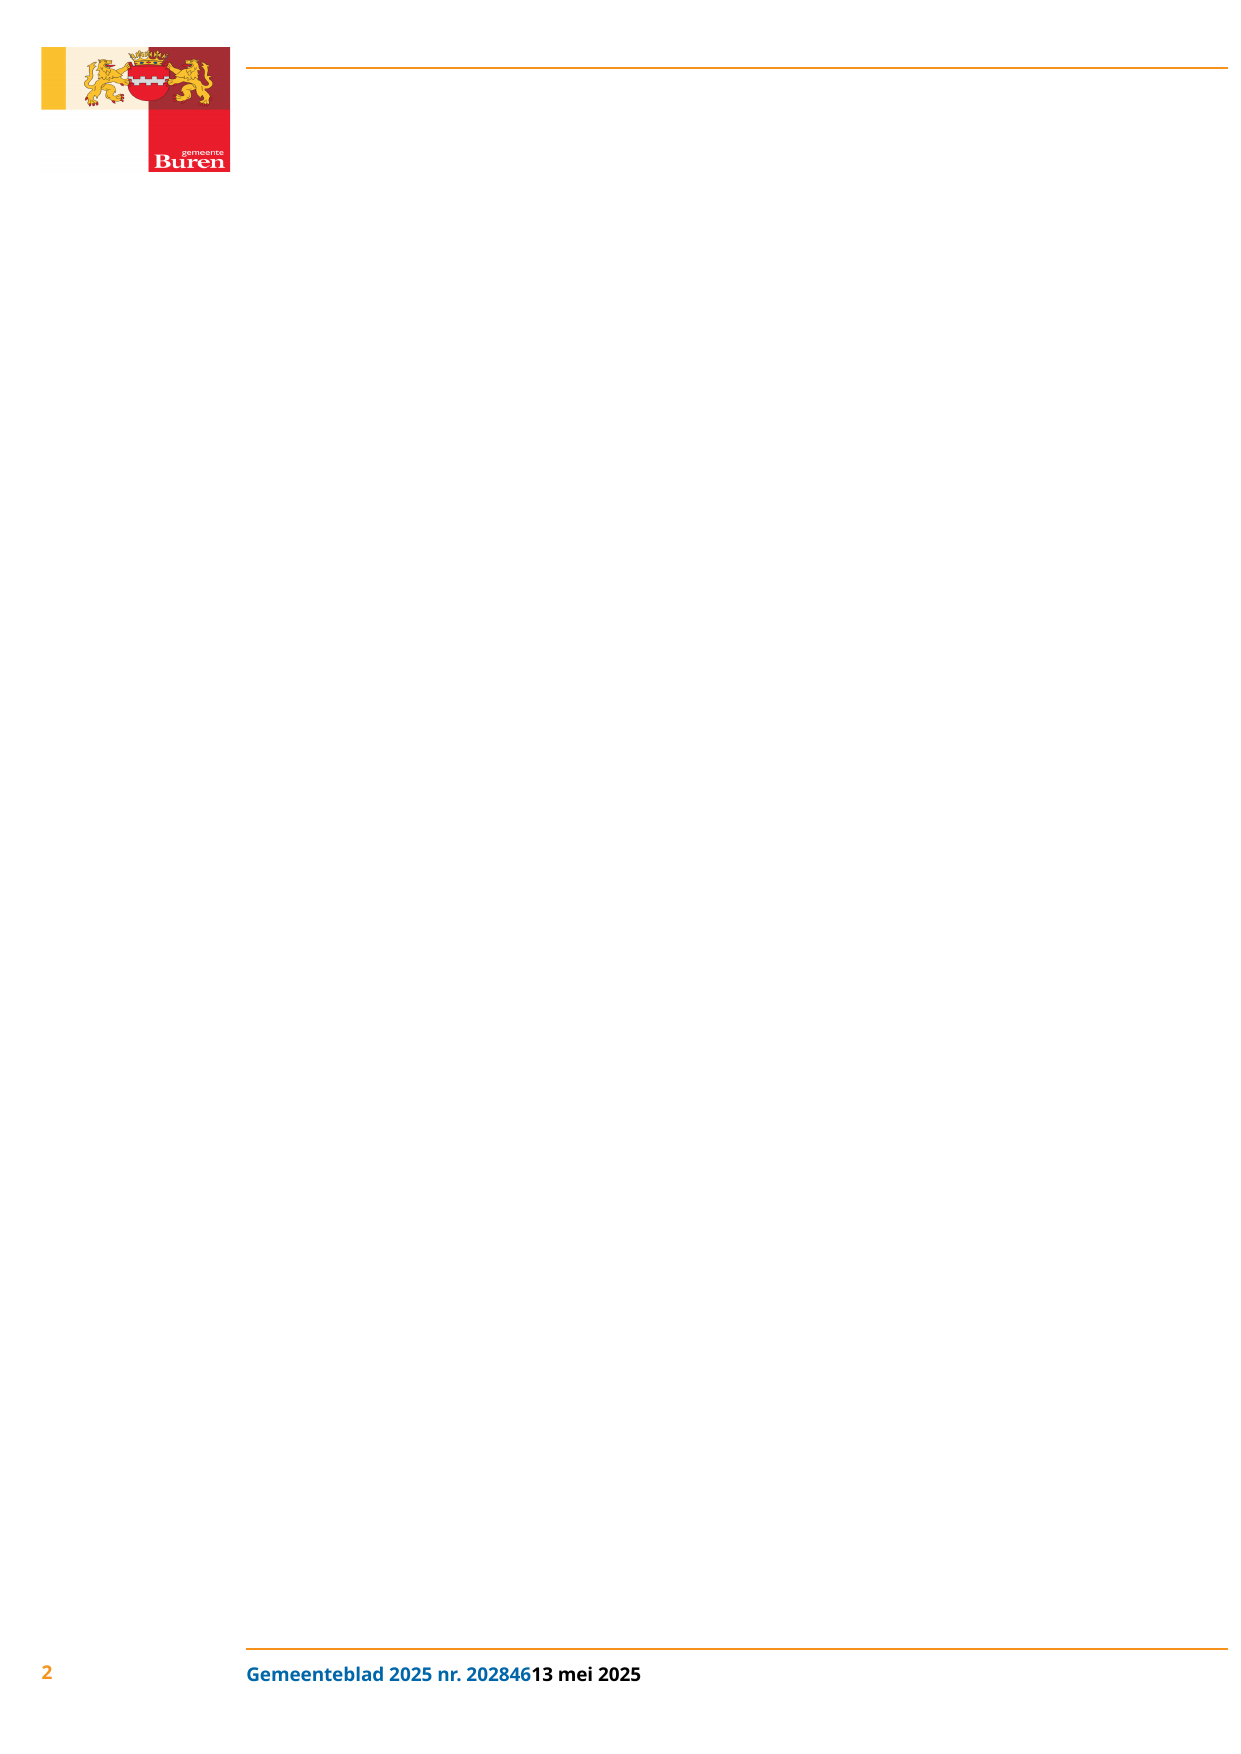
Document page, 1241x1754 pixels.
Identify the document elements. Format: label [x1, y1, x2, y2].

picture [41, 47, 231, 172]
